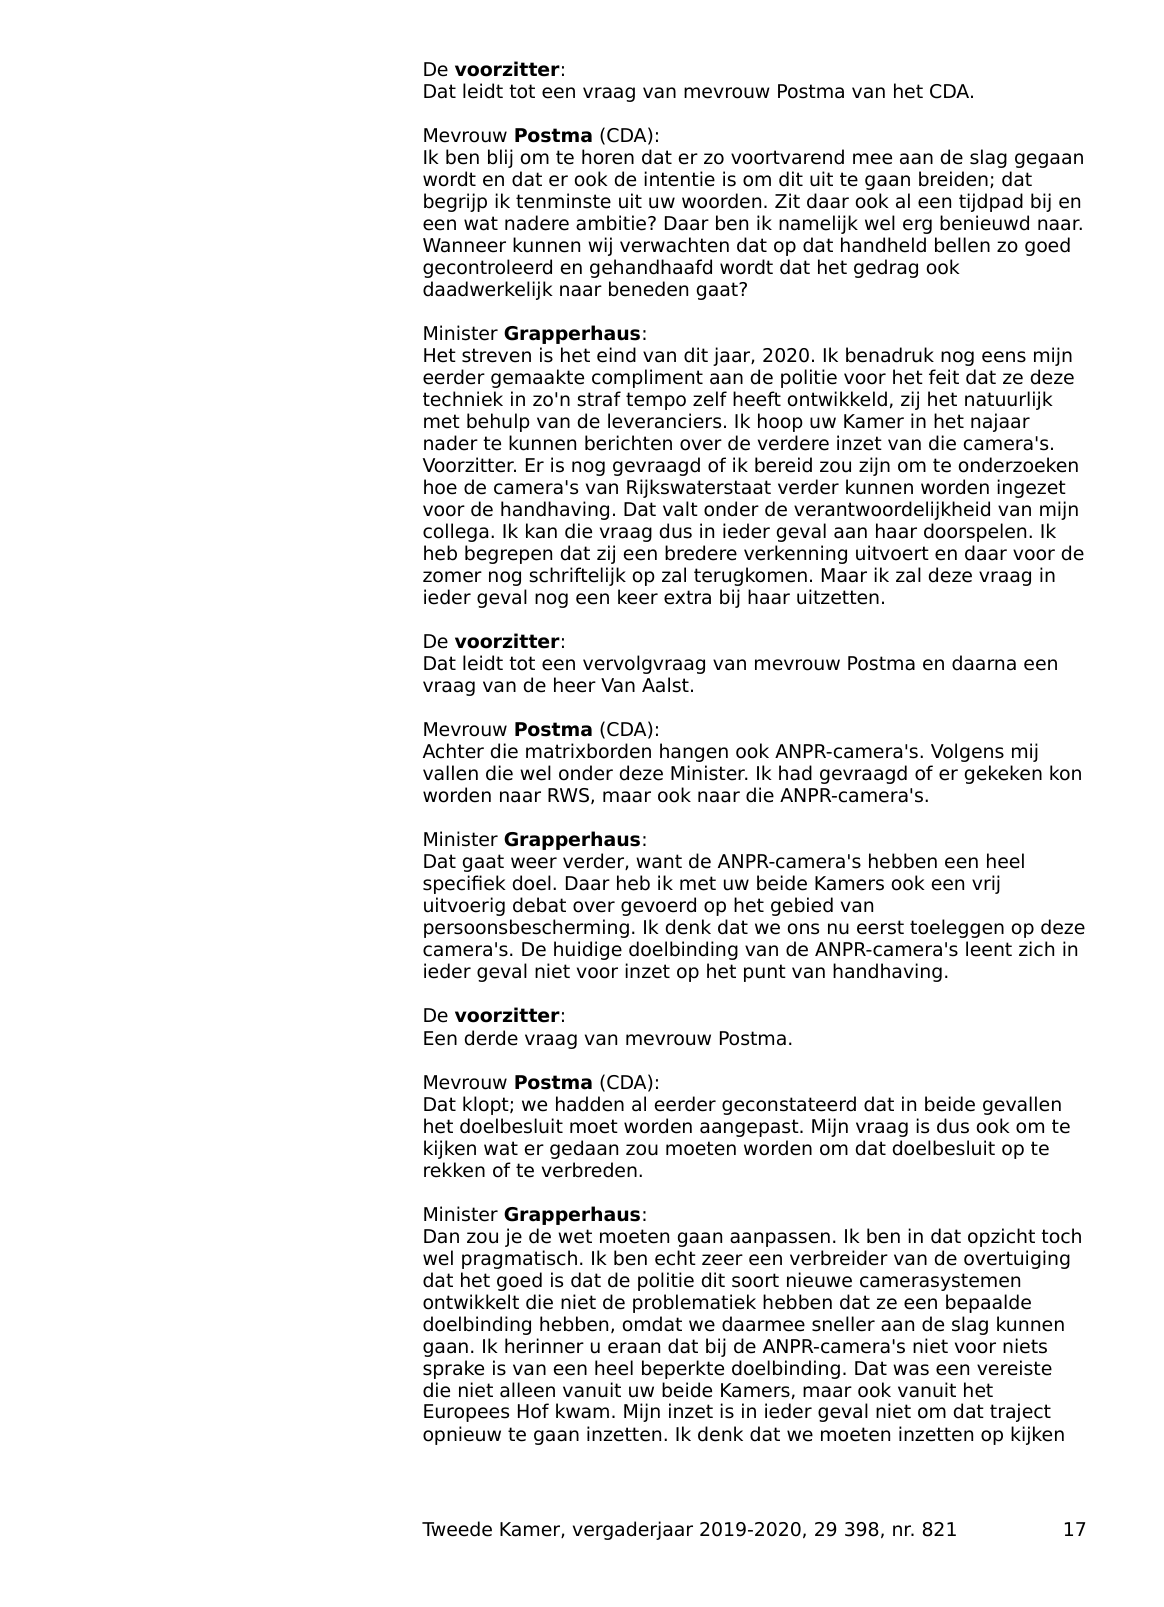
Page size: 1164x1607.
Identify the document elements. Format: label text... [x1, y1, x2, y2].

text Minister Grapperhaus: [422, 829, 1087, 851]
text Dat gaat weer verder, want de ANPR-camera's hebben een heel specifiek doel. Daar heb ik met uw beide Kamers ook een vrij uitvoerig debat over gevoerd op het gebied van persoonsbescherming. Ik denk dat we ons nu eerst toeleggen op deze camera's. De huidige doelbinding van de ANPR-camera's leent zich in ieder geval niet voor inzet op het punt van handhaving. [422, 851, 1087, 983]
text Dat leidt tot een vervolgvraag van mevrouw Postma en daarna een vraag van de heer Van Aalst. [422, 653, 1087, 697]
text Ik ben blij om te horen dat er zo voortvarend mee aan de slag gegaan wordt en dat er ook de intentie is om dit uit te gaan breiden; dat begrijp ik tenminste uit uw woorden. Zit daar ook al een tijdpad bij en een wat nadere ambitie? Daar ben ik namelijk wel erg benieuwd naar. Wanneer kunnen wij verwachten dat op dat handheld bellen zo goed gecontroleerd en gehandhaafd wordt dat het gedrag ook daadwerkelijk naar beneden gaat? [422, 147, 1087, 301]
text De voorzitter: [422, 631, 1087, 653]
text Mevrouw Postma (CDA): [422, 1072, 1087, 1093]
text Dat leidt tot een vraag van mevrouw Postma van het CDA. [422, 81, 1087, 103]
text De voorzitter: [422, 1005, 1087, 1027]
text Achter die matrixborden hangen ook ANPR-camera's. Volgens mij vallen die wel onder deze Minister. Ik had gevraagd of er gekeken kon worden naar RWS, maar ook naar die ANPR-camera's. [422, 741, 1087, 807]
text Mevrouw Postma (CDA): [422, 125, 1087, 147]
text Mevrouw Postma (CDA): [422, 719, 1087, 741]
text Een derde vraag van mevrouw Postma. [422, 1027, 1087, 1049]
text Het streven is het eind van dit jaar, 2020. Ik benadruk nog eens mijn eerder gemaakte compliment aan de politie voor het feit dat ze deze techniek in zo'n straf tempo zelf heeft ontwikkeld, zij het natuurlijk met behulp van de leveranciers. Ik hoop uw Kamer in het najaar nader te kunnen berichten over de verdere inzet van die camera's. [422, 345, 1087, 455]
text Minister Grapperhaus: [422, 323, 1087, 345]
text Voorzitter. Er is nog gevraagd of ik bereid zou zijn om te onderzoeken hoe de camera's van Rijkswaterstaat verder kunnen worden ingezet voor de handhaving. Dat valt onder de verantwoordelijkheid van mijn collega. Ik kan die vraag dus in ieder geval aan haar doorspelen. Ik heb begrepen dat zij een bredere verkenning uitvoert en daar voor de zomer nog schriftelijk op zal terugkomen. Maar ik zal deze vraag in ieder geval nog een keer extra bij haar uitzetten. [422, 455, 1087, 609]
text Dat klopt; we hadden al eerder geconstateerd dat in beide gevallen het doelbesluit moet worden aangepast. Mijn vraag is dus ook om te kijken wat er gedaan zou moeten worden om dat doelbesluit op te rekken of te verbreden. [422, 1093, 1087, 1181]
text De voorzitter: [422, 59, 1087, 81]
text Dan zou je de wet moeten gaan aanpassen. Ik ben in dat opzicht toch wel pragmatisch. Ik ben echt zeer een verbreider van de overtuiging dat het goed is dat de politie dit soort nieuwe camerasystemen ontwikkelt die niet de problematiek hebben dat ze een bepaalde doelbinding hebben, omdat we daarmee sneller aan de slag kunnen gaan. Ik herinner u eraan dat bij de ANPR-camera's niet voor niets sprake is van een heel beperkte doelbinding. Dat was een vereiste die niet alleen vanuit uw beide Kamers, maar ook vanuit het Europees Hof kwam. Mijn inzet is in ieder geval niet om dat traject opnieuw te gaan inzetten. Ik denk dat we moeten inzetten op kijken [422, 1226, 1087, 1445]
text Minister Grapperhaus: [422, 1204, 1087, 1226]
